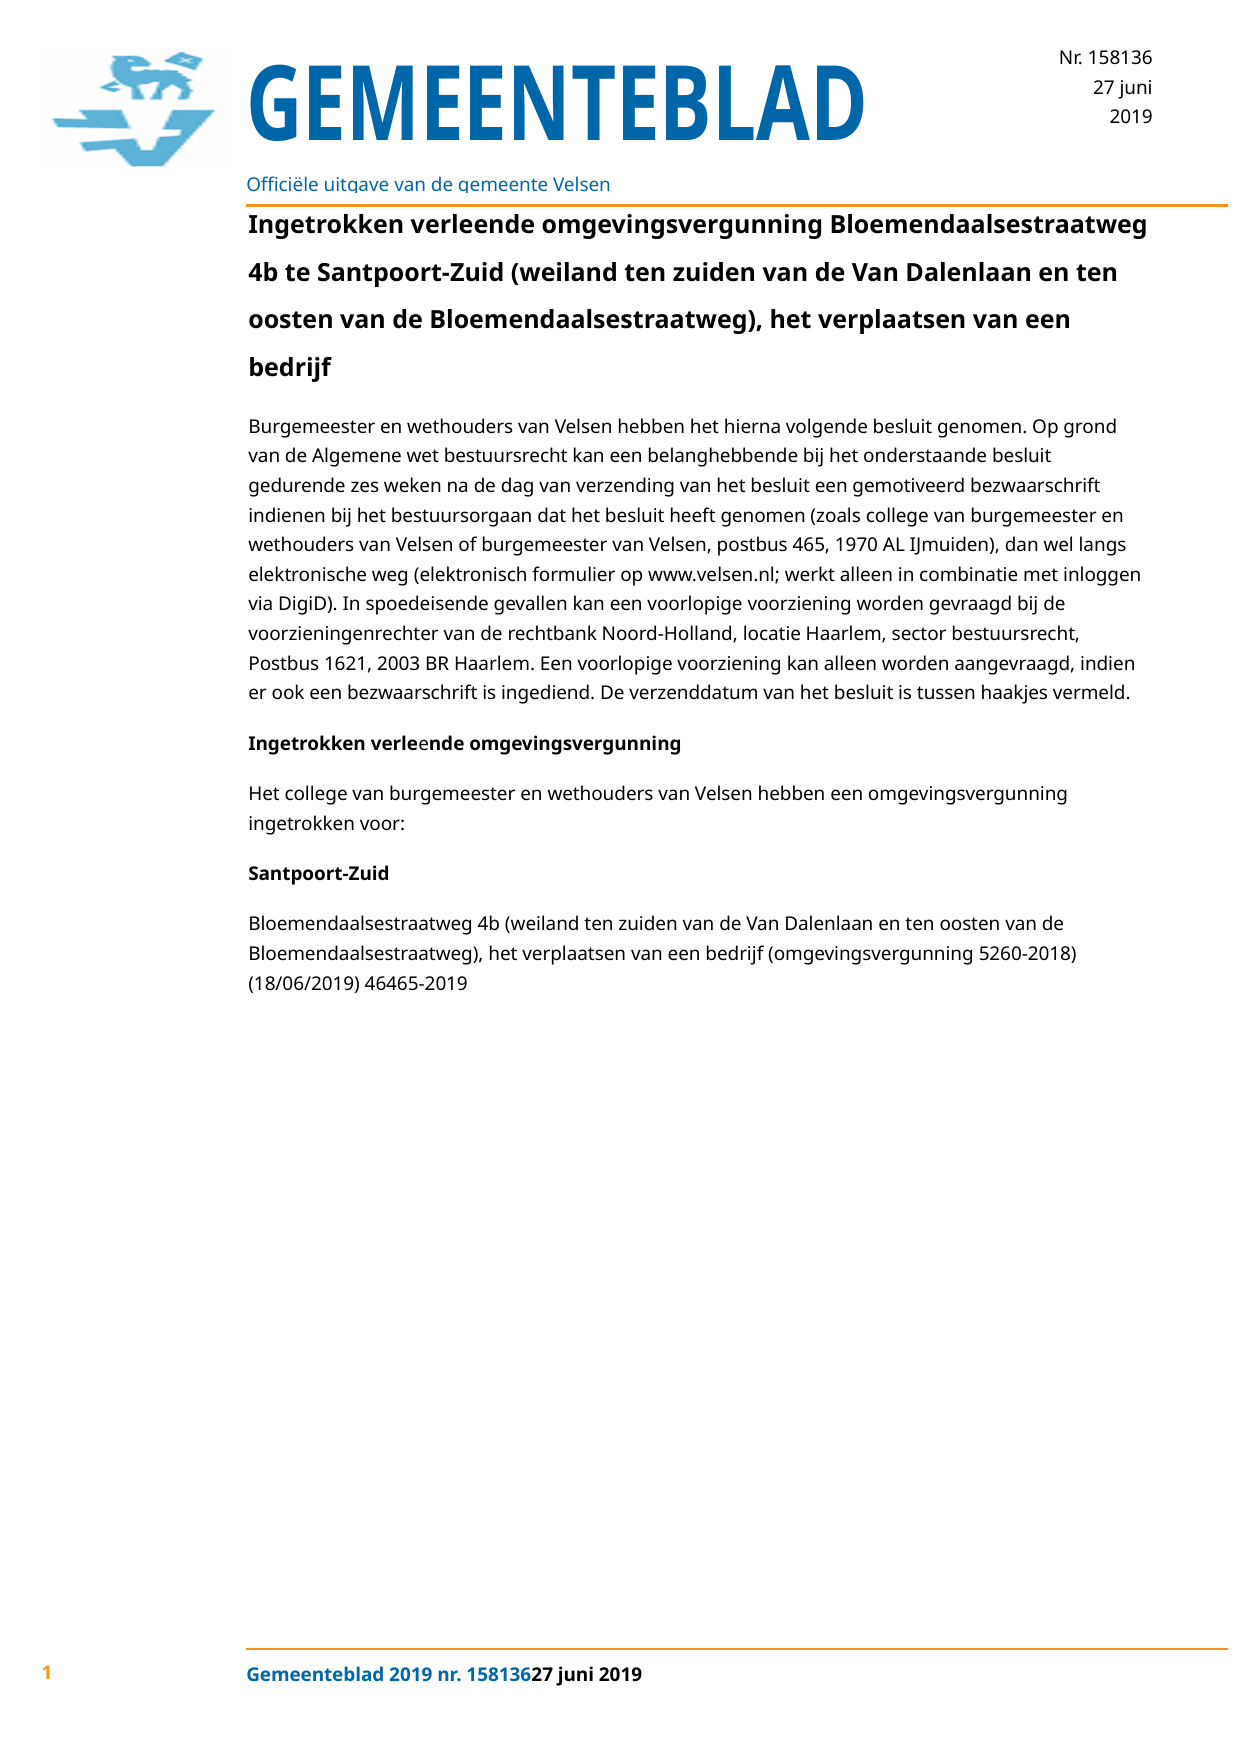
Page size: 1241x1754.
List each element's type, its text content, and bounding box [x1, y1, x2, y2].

text Het college van burgemeester en wethouders van Velsen hebben een omgevingsvergunning ingetrokken voor: [248, 780, 1152, 836]
text Ingetrokken verleende omgevingsvergunning [248, 730, 1152, 756]
text Santpoort-Zuid [248, 860, 1152, 886]
text Bloemendaalsestraatweg 4b (weiland ten zuiden van de Van Dalenlaan en ten oosten van de Bloemendaalsestraatweg), het verplaatsen van een bedrijf (omgevingsvergunning 5260-2018) (18/06/2019) 46465-2019 [248, 911, 1152, 996]
text Ingetrokken verleende omgevingsvergunning Bloemendaalsestraatweg 4b te Santpoort-Zuid (weiland ten zuiden van de Van Dalenlaan en ten oosten van de Bloemendaalsestraatweg), het verplaatsen van een bedrijf [248, 207, 1152, 384]
picture [41, 47, 231, 172]
text Burgemeester en wethouders van Velsen hebben het hierna volgende besluit genomen. Op grond van de Algemene wet bestuursrecht kan een belanghebbende bij het onderstaande besluit gedurende zes weken na de dag van verzending van het besluit een gemotiveerd bezwaarschrift indienen bij het bestuursorgaan dat het besluit heeft genomen (zoals college van burgemeester en wethouders van Velsen of burgemeester van Velsen, postbus 465, 1970 AL IJmuiden), dan wel langs elektronische weg (elektronisch formulier op www.velsen.nl; werkt alleen in combinatie met inloggen via DigiD). In spoedeisende gevallen kan een voorlopige voorziening worden gevraagd bij de voorzieningenrechter van de rechtbank Noord-Holland, locatie Haarlem, sector bestuursrecht, Postbus 1621, 2003 BR Haarlem. Een voorlopige voorziening kan alleen worden aangevraagd, indien er ook een bezwaarschrift is ingediend. De verzenddatum van het besluit is tussen haakjes vermeld. [248, 413, 1152, 705]
